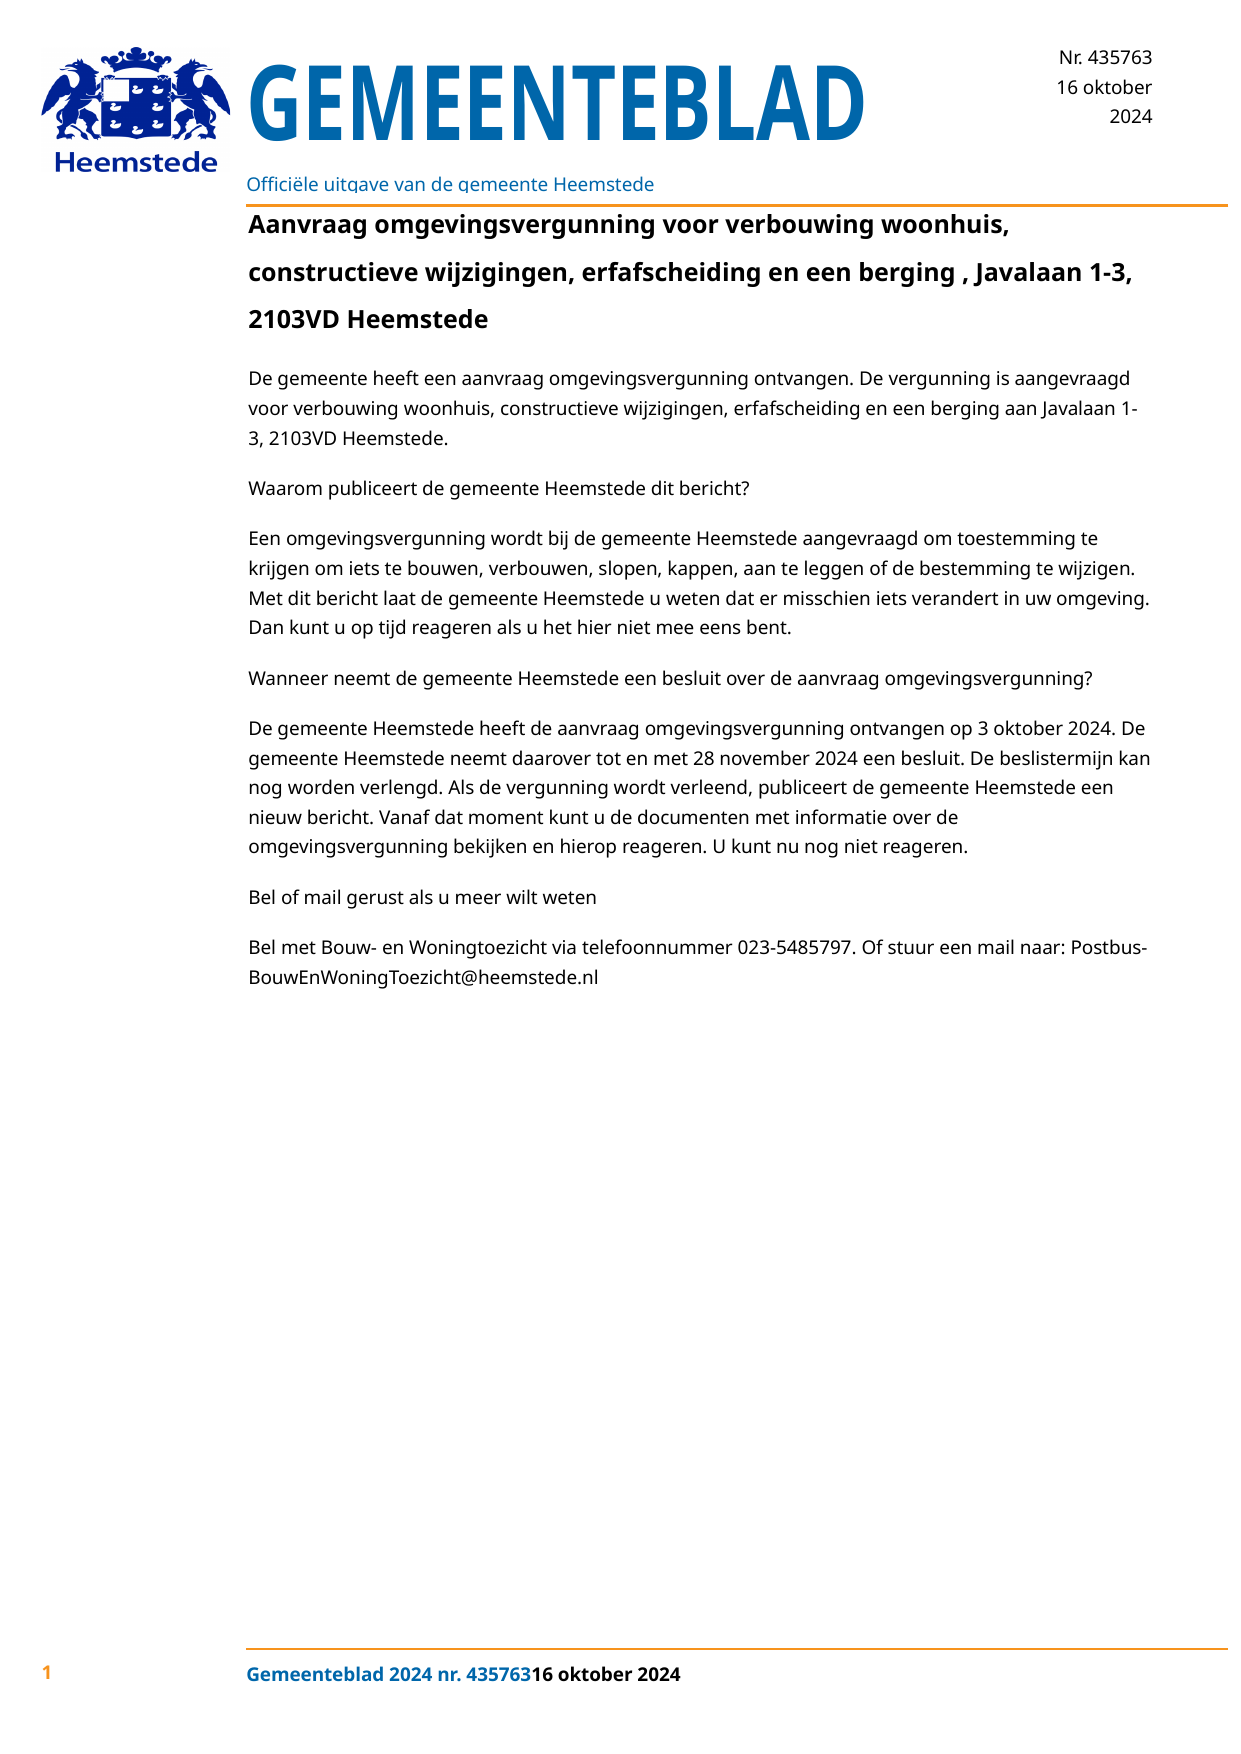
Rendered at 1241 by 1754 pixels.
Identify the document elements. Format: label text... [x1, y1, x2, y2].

text Bel met Bouw- en Woningtoezicht via telefoonnummer 023-5485797. Of stuur een mail naar: Postbus-BouwEnWoningToezicht@heemstede.nl [248, 934, 1152, 989]
text Bel of mail gerust als u meer wilt weten [248, 884, 1152, 909]
picture [41, 47, 231, 172]
text Een omgevingsvergunning wordt bij de gemeente Heemstede aangevraagd om toestemming te krijgen om iets te bouwen, verbouwen, slopen, kappen, aan te leggen of de bestemming te wijzigen. Met dit bericht laat de gemeente Heemstede u weten dat er misschien iets verandert in uw omgeving. Dan kunt u op tijd reageren als u het hier niet mee eens bent. [248, 526, 1152, 640]
text Waarom publiceert de gemeente Heemstede dit bericht? [248, 475, 1152, 501]
text Wanneer neemt de gemeente Heemstede een besluit over de aanvraag omgevingsvergunning? [248, 665, 1152, 690]
text Aanvraag omgevingsvergunning voor verbouwing woonhuis, constructieve wijzigingen, erfafscheiding en een berging , Javalaan 1-3, 2103VD Heemstede [248, 207, 1152, 336]
text De gemeente Heemstede heeft de aanvraag omgevingsvergunning ontvangen op 3 oktober 2024. De gemeente Heemstede neemt daarover tot en met 28 november 2024 een besluit. De beslistermijn kan nog worden verlengd. Als de vergunning wordt verleend, publiceert de gemeente Heemstede een nieuw bericht. Vanaf dat moment kunt u de documenten met informatie over de omgevingsvergunning bekijken en hierop reageren. U kunt nu nog niet reageren. [248, 715, 1152, 859]
text De gemeente heeft een aanvraag omgevingsvergunning ontvangen. De vergunning is aangevraagd voor verbouwing woonhuis, constructieve wijzigingen, erfafscheiding en een berging aan Javalaan 1-3, 2103VD Heemstede. [248, 366, 1152, 450]
